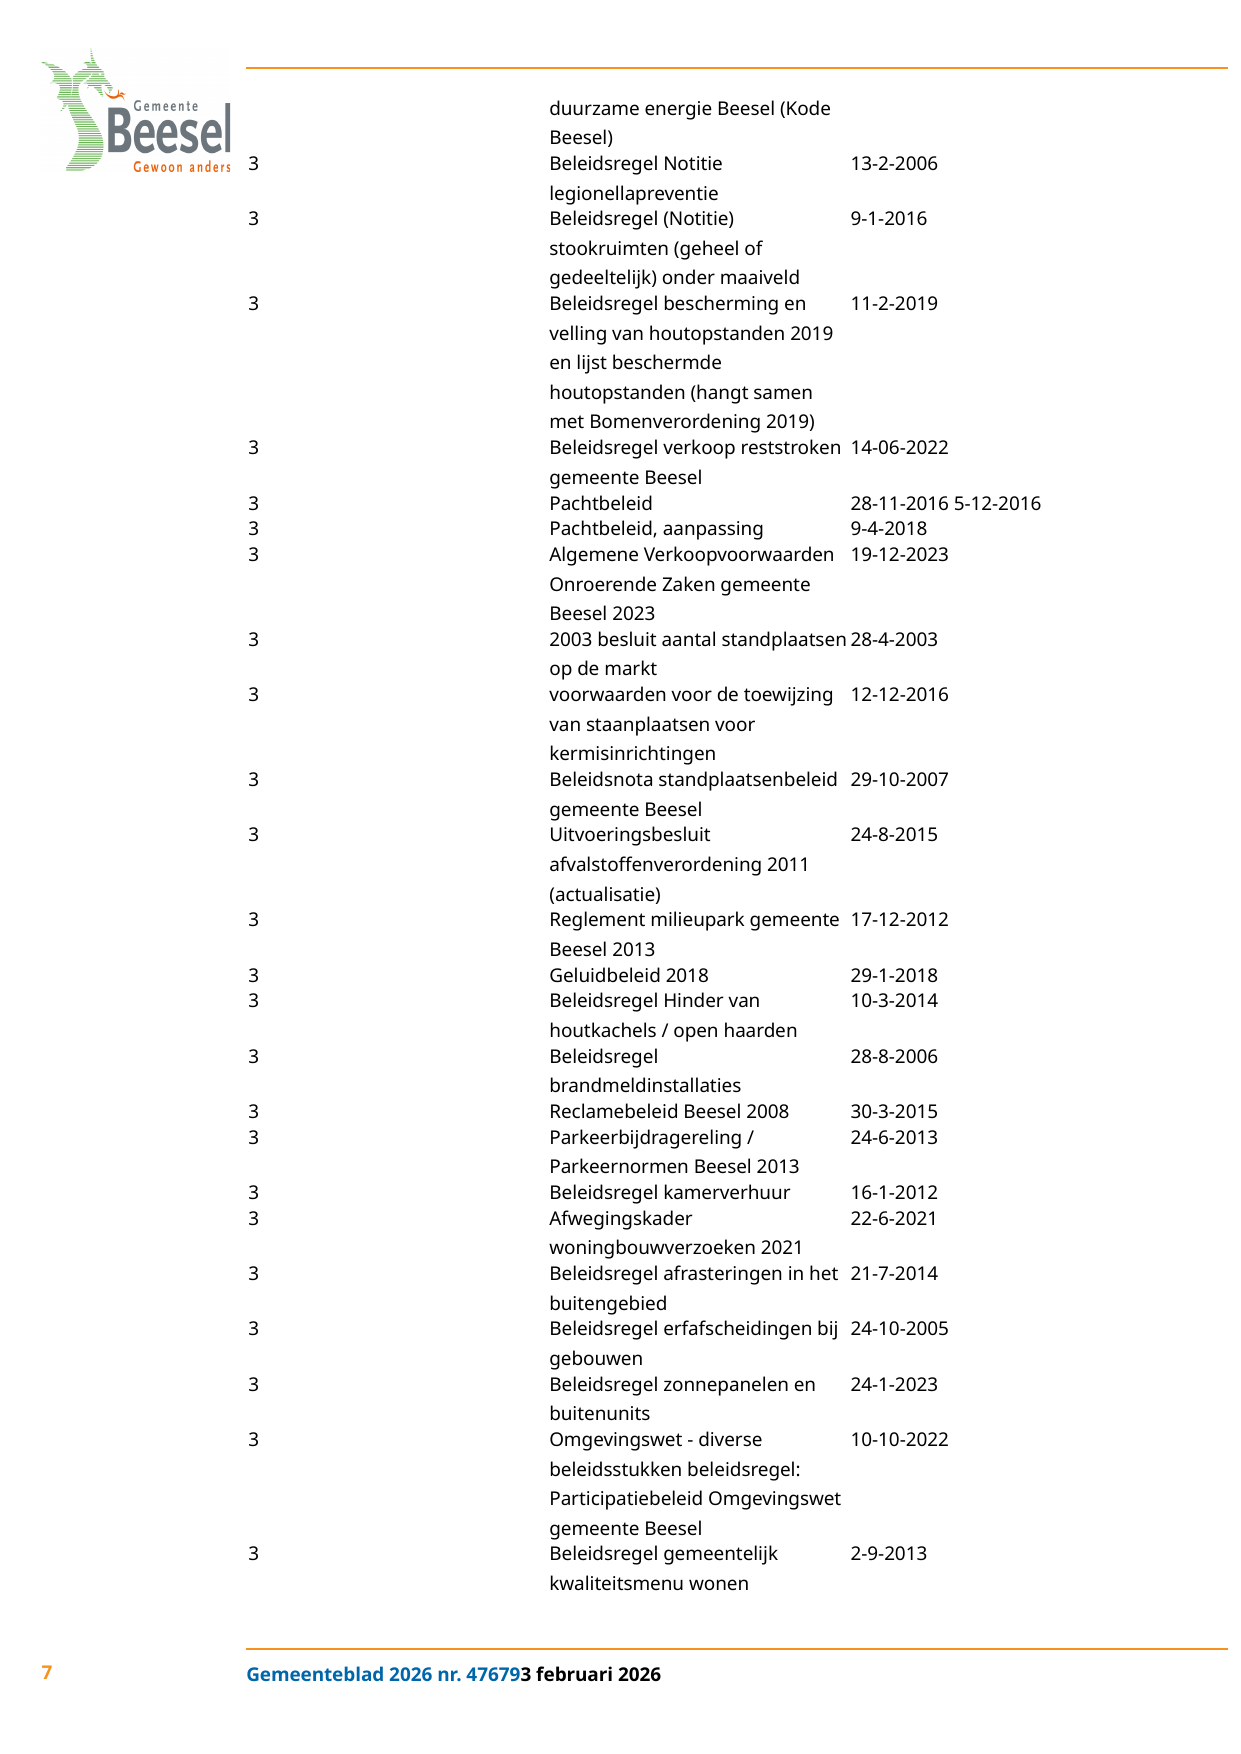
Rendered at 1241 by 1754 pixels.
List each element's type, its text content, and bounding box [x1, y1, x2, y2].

table_cell 3 [248, 290, 549, 434]
table_cell 3 [248, 434, 549, 490]
table_cell Beleidsregel bescherming en velling van houtopstanden 2019 en lijst beschermde houtopstanden (hangt samen met Bomenverordening 2019) [549, 290, 850, 434]
table_cell 19-12-2023 [850, 541, 1152, 626]
table_cell 3 [248, 1541, 549, 1596]
table_cell 3 [248, 205, 549, 290]
picture [41, 47, 231, 172]
table_cell 2-9-2013 [850, 1541, 1152, 1596]
table_cell Beleidsregel (Notitie) stookruimten (geheel of gedeeltelijk) onder maaiveld [549, 205, 850, 290]
table_cell 29-10-2007 [850, 766, 1152, 822]
table_cell Uitvoeringsbesluit afvalstoffenverordening 2011 (actualisatie) [549, 822, 850, 906]
table_cell Algemene Verkoopvoorwaarden Onroerende Zaken gemeente Beesel 2023 [549, 541, 850, 626]
table_cell 24-8-2015 [850, 822, 1152, 906]
table_cell Afwegingskader woningbouwverzoeken 2021 [549, 1205, 850, 1260]
table_cell 3 [248, 988, 549, 1043]
table_cell 10-3-2014 [850, 988, 1152, 1043]
table_cell 2003 besluit aantal standplaatsen op de markt [549, 626, 850, 681]
table_cell 3 [248, 1260, 549, 1316]
table_cell 9-4-2018 [850, 515, 1152, 541]
table_cell Omgevingswet - diverse beleidsstukken beleidsregel: Participatiebeleid Omgevingswet gemeente Beesel [549, 1426, 850, 1541]
table_cell 14-06-2022 [850, 434, 1152, 490]
table_cell 17-12-2012 [850, 906, 1152, 962]
table_cell 13-2-2006 [850, 150, 1152, 205]
table_cell [850, 95, 1152, 150]
table_cell 3 [248, 1098, 549, 1124]
table_cell 3 [248, 1371, 549, 1426]
table_cell [248, 95, 549, 150]
table_cell Reglement milieupark gemeente Beesel 2013 [549, 906, 850, 962]
table_cell Beleidsregel Hinder van houtkachels / open haarden [549, 988, 850, 1043]
table_cell 10-10-2022 [850, 1426, 1152, 1541]
table_cell 3 [248, 1124, 549, 1179]
table_cell voorwaarden voor de toewijzing van staanplaatsen voor kermisinrichtingen [549, 681, 850, 766]
table_cell 3 [248, 1043, 549, 1098]
table_cell 24-1-2023 [850, 1371, 1152, 1426]
table_cell 28-11-2016 5-12-2016 [850, 490, 1152, 515]
table_cell Reclamebeleid Beesel 2008 [549, 1098, 850, 1124]
table_cell Beleidsregel afrasteringen in het buitengebied [549, 1260, 850, 1316]
table_cell Beleidsregel verkoop reststroken gemeente Beesel [549, 434, 850, 490]
table_cell 9-1-2016 [850, 205, 1152, 290]
table_cell 3 [248, 962, 549, 987]
table_cell 3 [248, 681, 549, 766]
table_cell Beleidsregel brandmeldinstallaties [549, 1043, 850, 1098]
table_cell 28-4-2003 [850, 626, 1152, 681]
table_cell Beleidsregel kamerverhuur [549, 1179, 850, 1205]
table_cell 3 [248, 541, 549, 626]
table_cell 29-1-2018 [850, 962, 1152, 987]
table_cell 3 [248, 822, 549, 906]
table_cell 3 [248, 1316, 549, 1371]
table_cell Beleidsregel gemeentelijk kwaliteitsmenu wonen [549, 1541, 850, 1596]
table_cell Parkeerbijdragereling / Parkeernormen Beesel 2013 [549, 1124, 850, 1179]
table_cell 12-12-2016 [850, 681, 1152, 766]
table_cell 3 [248, 1179, 549, 1205]
table_cell 3 [248, 150, 549, 205]
table_cell Pachtbeleid, aanpassing [549, 515, 850, 541]
table_cell 3 [248, 626, 549, 681]
table_cell 30-3-2015 [850, 1098, 1152, 1124]
table_cell 3 [248, 490, 549, 515]
table_cell 28-8-2006 [850, 1043, 1152, 1098]
table_cell 21-7-2014 [850, 1260, 1152, 1316]
table_cell 3 [248, 1426, 549, 1541]
table_cell 24-6-2013 [850, 1124, 1152, 1179]
table_cell 24-10-2005 [850, 1316, 1152, 1371]
table_cell Geluidbeleid 2018 [549, 962, 850, 987]
table_cell Beleidsregel erfafscheidingen bij gebouwen [549, 1316, 850, 1371]
table_cell Beleidsregel zonnepanelen en buitenunits [549, 1371, 850, 1426]
table_cell 11-2-2019 [850, 290, 1152, 434]
table_cell duurzame energie Beesel (Kode Beesel) [549, 95, 850, 150]
table_cell 3 [248, 906, 549, 962]
table_cell Beleidsnota standplaatsenbeleid gemeente Beesel [549, 766, 850, 822]
table_cell 3 [248, 766, 549, 822]
table_cell 3 [248, 1205, 549, 1260]
table_cell Pachtbeleid [549, 490, 850, 515]
table_cell 16-1-2012 [850, 1179, 1152, 1205]
table_cell 3 [248, 515, 549, 541]
table_cell Beleidsregel Notitie legionellapreventie [549, 150, 850, 205]
table_cell 22-6-2021 [850, 1205, 1152, 1260]
